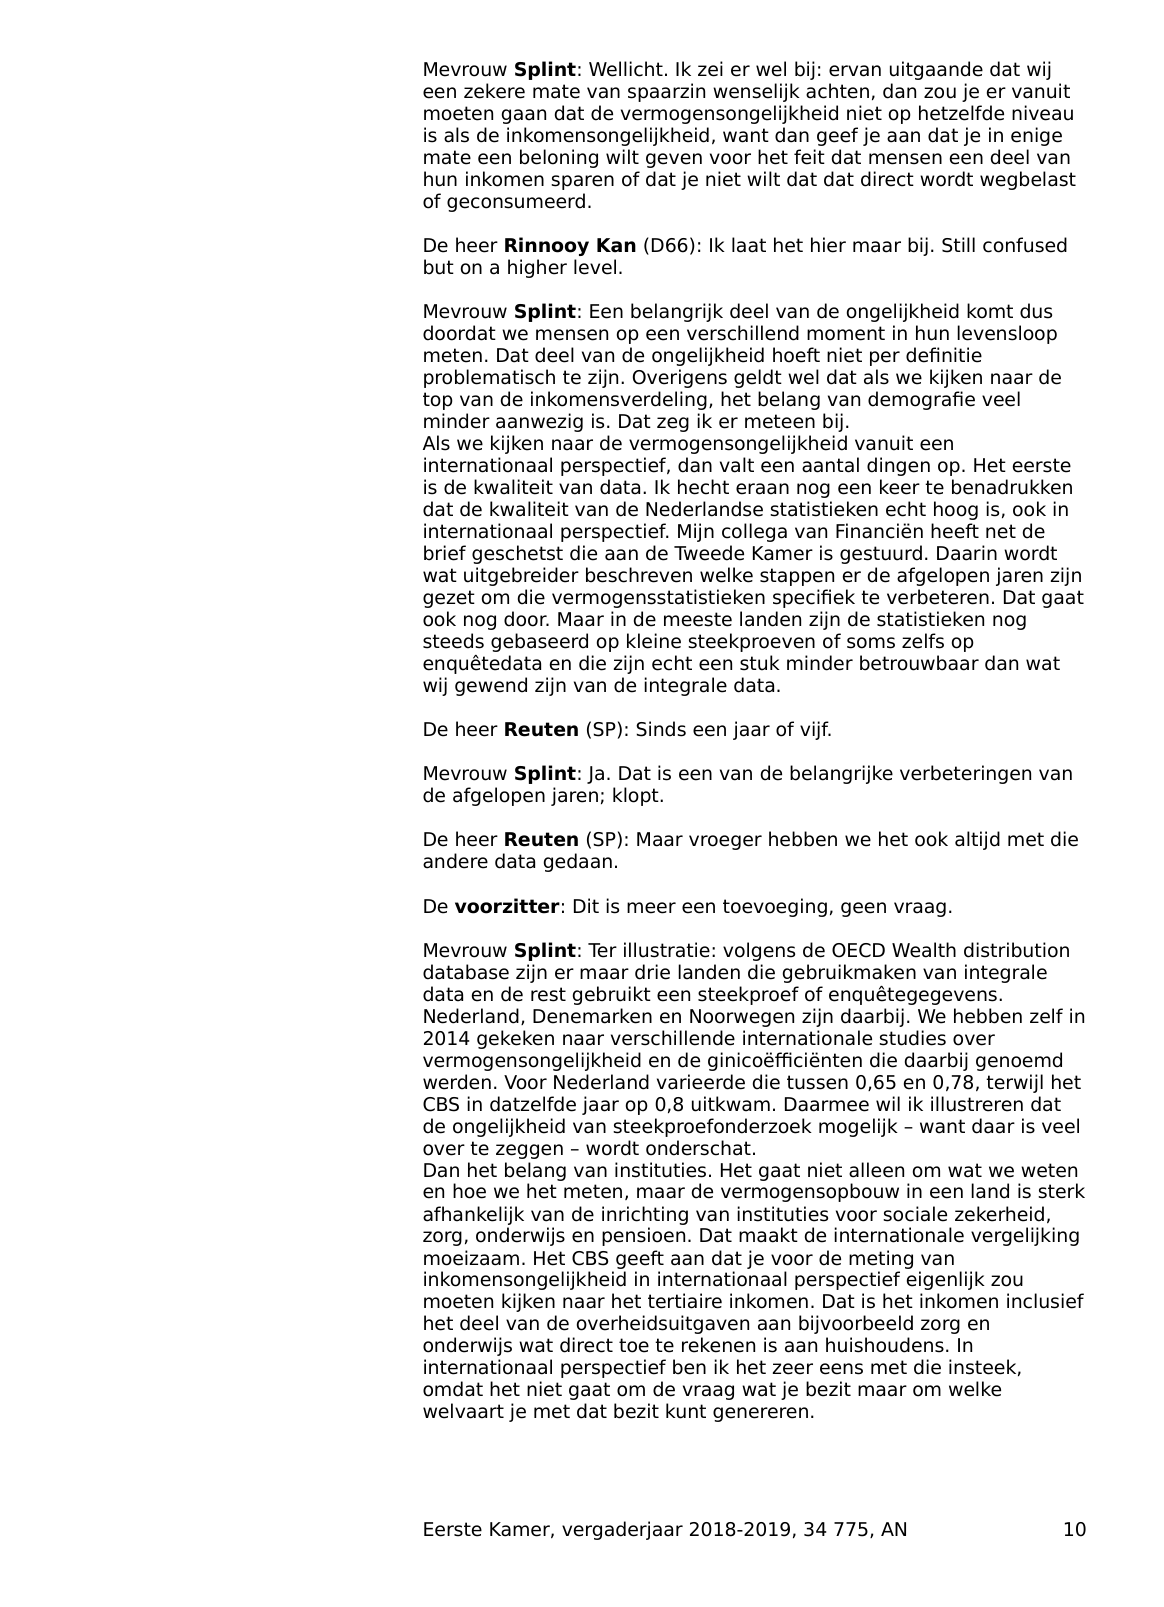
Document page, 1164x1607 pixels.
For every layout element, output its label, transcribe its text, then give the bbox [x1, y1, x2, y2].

text De heer Reuten (SP): Sinds een jaar of vijf. [422, 719, 1087, 741]
text De heer Reuten (SP): Maar vroeger hebben we het ook altijd met die andere data gedaan. [422, 829, 1087, 873]
text De heer Rinnooy Kan (D66): Ik laat het hier maar bij. Still confused but on a higher level. [422, 235, 1087, 279]
text De voorzitter: Dit is meer een toevoeging, geen vraag. [422, 896, 1087, 917]
text Als we kijken naar de vermogensongelijkheid vanuit een internationaal perspectief, dan valt een aantal dingen op. Het eerste is de kwaliteit van data. Ik hecht eraan nog een keer te benadrukken dat de kwaliteit van de Nederlandse statistieken echt hoog is, ook in internationaal perspectief. Mijn collega van Financiën heeft net de brief geschetst die aan de Tweede Kamer is gestuurd. Daarin wordt wat uitgebreider beschreven welke stappen er de afgelopen jaren zijn gezet om die vermogensstatistieken specifiek te verbeteren. Dat gaat ook nog door. Maar in de meeste landen zijn de statistieken nog steeds gebaseerd op kleine steekproeven of soms zelfs op enquêtedata en die zijn echt een stuk minder betrouwbaar dan wat wij gewend zijn van de integrale data. [422, 433, 1087, 697]
text Mevrouw Splint: Een belangrijk deel van de ongelijkheid komt dus doordat we mensen op een verschillend moment in hun levensloop meten. Dat deel van de ongelijkheid hoeft niet per definitie problematisch te zijn. Overigens geldt wel dat als we kijken naar de top van de inkomensverdeling, het belang van demografie veel minder aanwezig is. Dat zeg ik er meteen bij. [422, 301, 1087, 433]
text Mevrouw Splint: Ter illustratie: volgens de OECD Wealth distribution database zijn er maar drie landen die gebruikmaken van integrale data en de rest gebruikt een steekproef of enquêtegegevens. Nederland, Denemarken en Noorwegen zijn daarbij. We hebben zelf in 2014 gekeken naar verschillende internationale studies over vermogensongelijkheid en de ginicoëfficiënten die daarbij genoemd werden. Voor Nederland varieerde die tussen 0,65 en 0,78, terwijl het CBS in datzelfde jaar op 0,8 uitkwam. Daarmee wil ik illustreren dat de ongelijkheid van steekproefonderzoek mogelijk – want daar is veel over te zeggen – wordt onderschat. [422, 940, 1087, 1159]
text Mevrouw Splint: Ja. Dat is een van de belangrijke verbeteringen van de afgelopen jaren; klopt. [422, 763, 1087, 807]
text Dan het belang van instituties. Het gaat niet alleen om wat we weten en hoe we het meten, maar de vermogensopbouw in een land is sterk afhankelijk van de inrichting van instituties voor sociale zekerheid, zorg, onderwijs en pensioen. Dat maakt de internationale vergelijking moeizaam. Het CBS geeft aan dat je voor de meting van inkomensongelijkheid in internationaal perspectief eigenlijk zou moeten kijken naar het tertiaire inkomen. Dat is het inkomen inclusief het deel van de overheidsuitgaven aan bijvoorbeeld zorg en onderwijs wat direct toe te rekenen is aan huishoudens. In internationaal perspectief ben ik het zeer eens met die insteek, omdat het niet gaat om de vraag wat je bezit maar om welke welvaart je met dat bezit kunt genereren. [422, 1159, 1087, 1423]
text Mevrouw Splint: Wellicht. Ik zei er wel bij: ervan uitgaande dat wij een zekere mate van spaarzin wenselijk achten, dan zou je er vanuit moeten gaan dat de vermogensongelijkheid niet op hetzelfde niveau is als de inkomensongelijkheid, want dan geef je aan dat je in enige mate een beloning wilt geven voor het feit dat mensen een deel van hun inkomen sparen of dat je niet wilt dat dat direct wordt wegbelast of geconsumeerd. [422, 59, 1087, 213]
